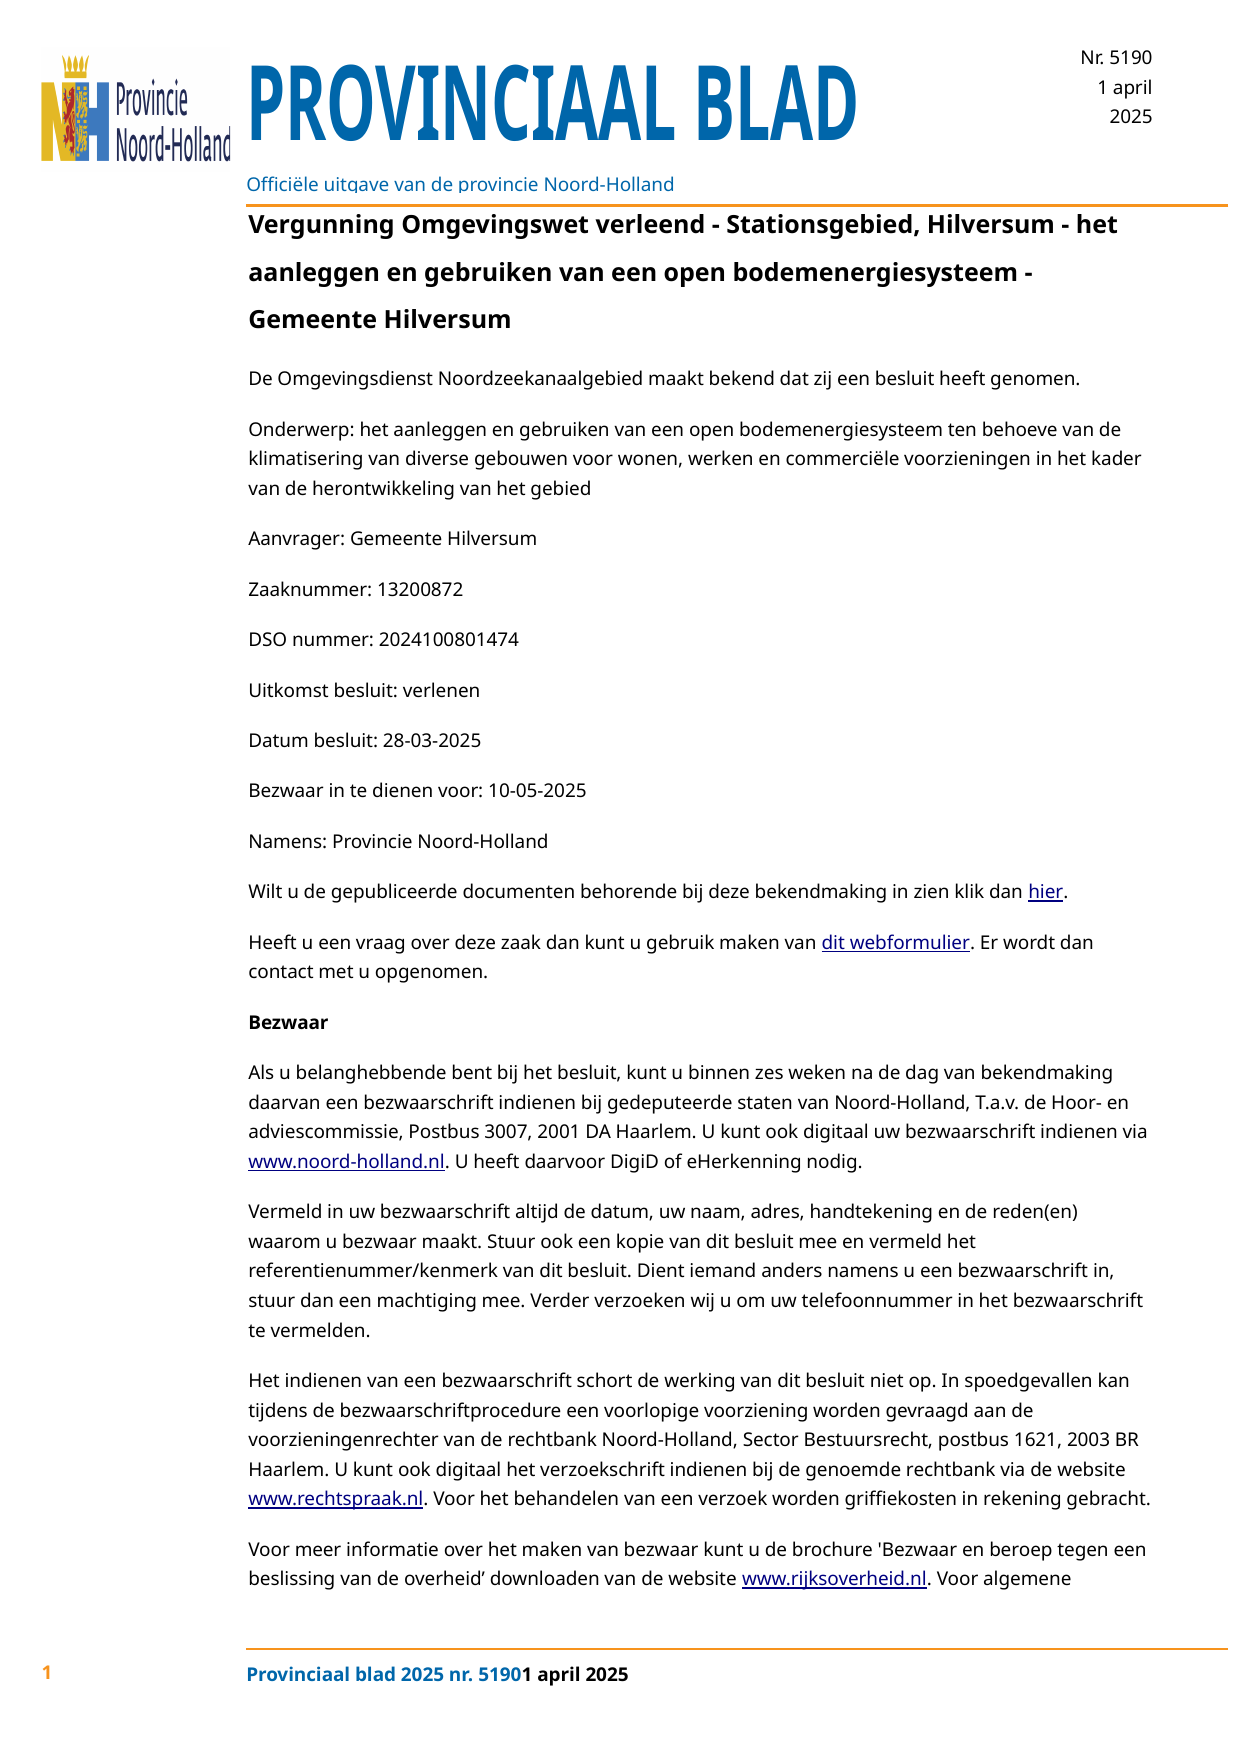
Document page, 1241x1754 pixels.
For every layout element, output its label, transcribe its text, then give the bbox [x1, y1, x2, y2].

text De Omgevingsdienst Noordzeekanaalgebied maakt bekend dat zij een besluit heeft genomen. [248, 366, 1152, 391]
text Bezwaar in te dienen voor: 10-05-2025 [248, 778, 1152, 803]
text Als u belanghebbende bent bij het besluit, kunt u binnen zes weken na de dag van bekendmaking daarvan een bezwaarschrift indienen bij gedeputeerde staten van Noord-Holland, T.a.v. de Hoor- en adviescommissie, Postbus 3007, 2001 DA Haarlem. U kunt ook digitaal uw bezwaarschrift indienen via www.noord-holland.nl. U heeft daarvoor DigiD of eHerkenning nodig. [248, 1059, 1152, 1174]
text Vergunning Omgevingswet verleend - Stationsgebied, Hilversum - het aanleggen en gebruiken van een open bodemenergiesysteem - Gemeente Hilversum [248, 207, 1152, 336]
text Voor meer informatie over het maken van bezwaar kunt u de brochure 'Bezwaar en beroep tegen een beslissing van de overheid’ downloaden van de website www.rijksoverheid.nl. Voor algemene [248, 1536, 1152, 1591]
text Wilt u de gepubliceerde documenten behorende bij deze bekendmaking in zien klik dan hier. [248, 878, 1152, 904]
text Heeft u een vraag over deze zaak dan kunt u gebruik maken van dit webformulier. Er wordt dan contact met u opgenomen. [248, 929, 1152, 984]
text Vermeld in uw bezwaarschrift altijd de datum, uw naam, adres, handtekening en de reden(en) waarom u bezwaar maakt. Stuur ook een kopie van dit besluit mee en vermeld het referentienummer/kenmerk van dit besluit. Dient iemand anders namens u een bezwaarschrift in, stuur dan een machtiging mee. Verder verzoeken wij u om uw telefoonnummer in het bezwaarschrift te vermelden. [248, 1198, 1152, 1342]
text Namens: Provincie Noord-Holland [248, 828, 1152, 854]
text Datum besluit: 28-03-2025 [248, 727, 1152, 753]
text Bezwaar [248, 1009, 1152, 1034]
text Aanvrager: Gemeente Hilversum [248, 526, 1152, 551]
text Uitkomst besluit: verlenen [248, 677, 1152, 702]
text Zaaknummer: 13200872 [248, 576, 1152, 602]
text DSO nummer: 2024100801474 [248, 626, 1152, 652]
text Het indienen van een bezwaarschrift schort de werking van dit besluit niet op. In spoedgevallen kan tijdens de bezwaarschriftprocedure een voorlopige voorziening worden gevraagd aan de voorzieningenrechter van de rechtbank Noord-Holland, Sector Bestuursrecht, postbus 1621, 2003 BR Haarlem. U kunt ook digitaal het verzoekschrift indienen bij de genoemde rechtbank via de website www.rechtspraak.nl. Voor het behandelen van een verzoek worden griffiekosten in rekening gebracht. [248, 1367, 1152, 1511]
text Onderwerp: het aanleggen en gebruiken van een open bodemenergiesysteem ten behoeve van de klimatisering van diverse gebouwen voor wonen, werken en commerciële voorzieningen in het kader van de herontwikkeling van het gebied [248, 416, 1152, 501]
picture [41, 47, 231, 172]
